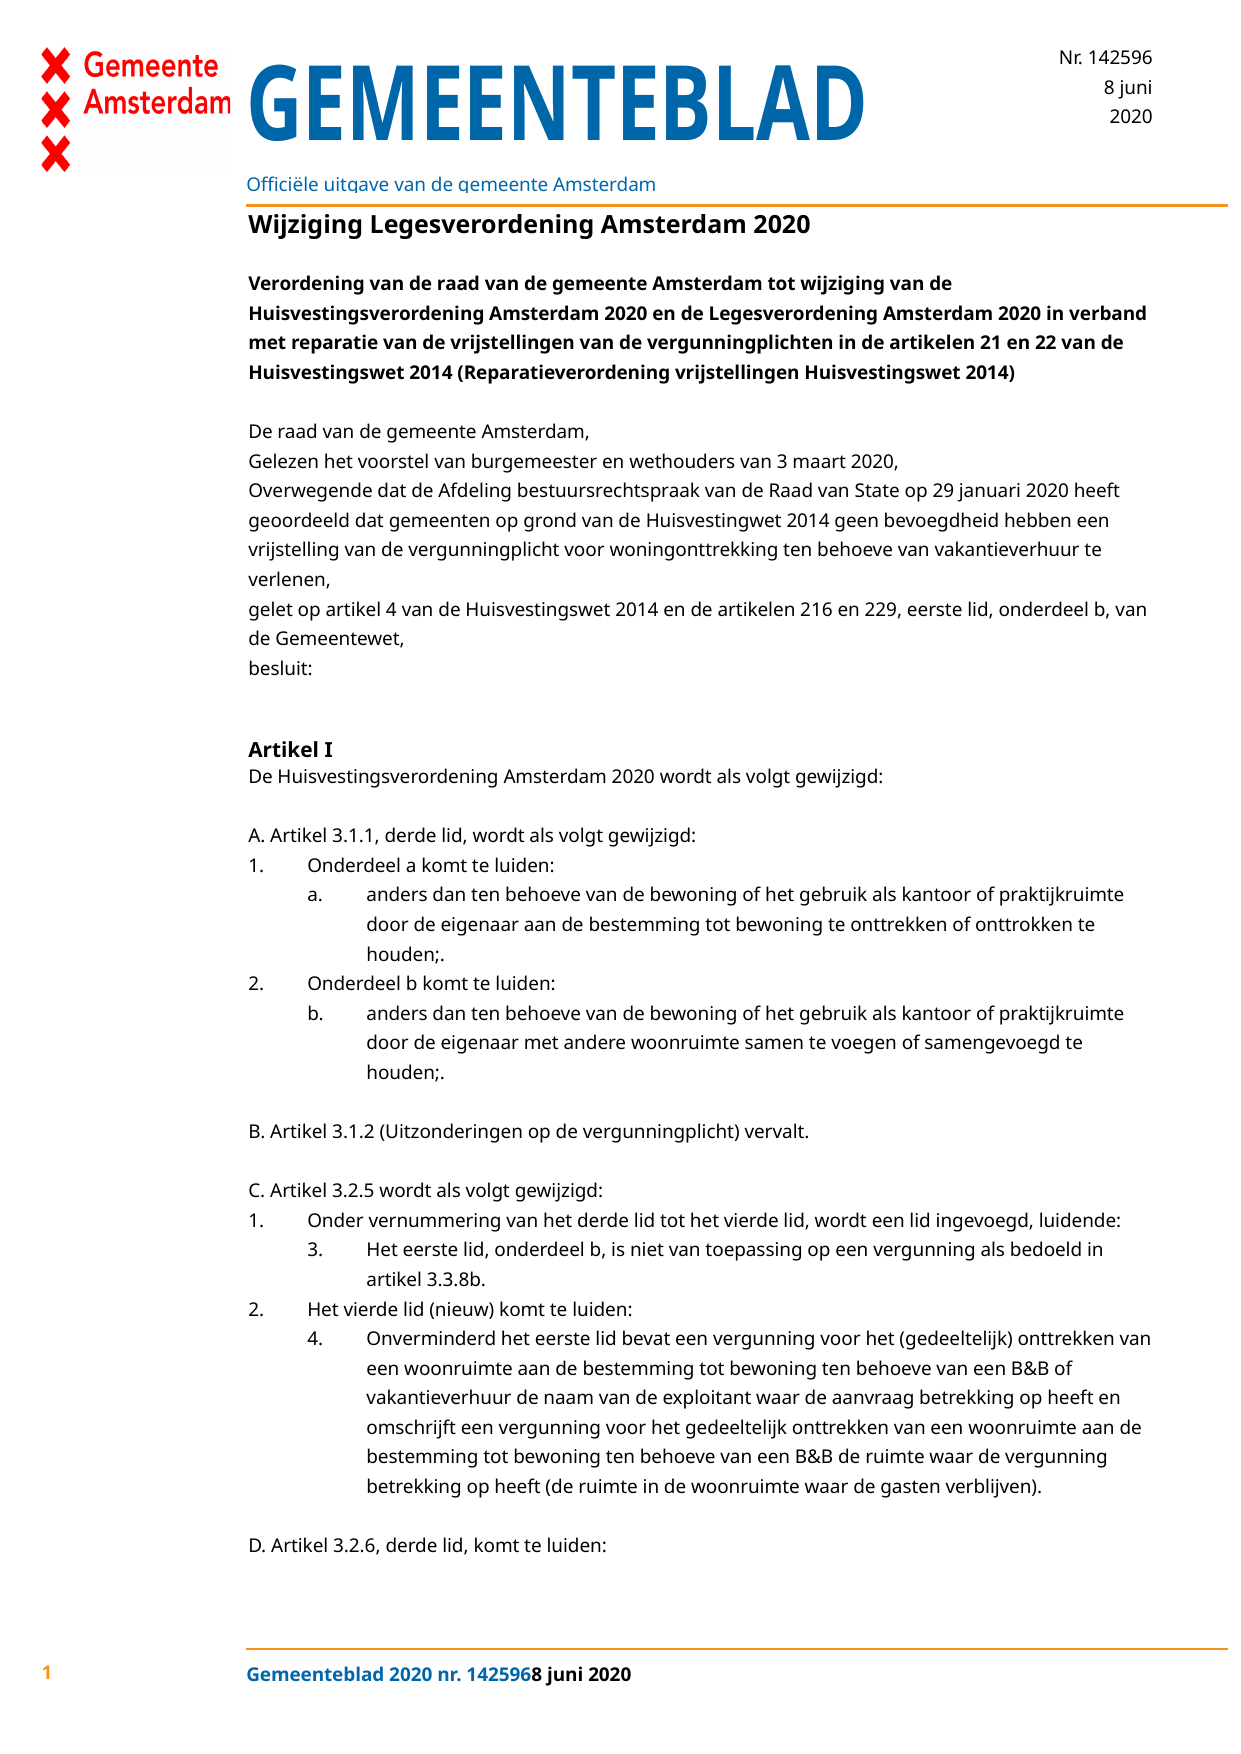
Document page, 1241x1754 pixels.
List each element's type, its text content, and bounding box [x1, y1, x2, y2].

picture [41, 47, 231, 172]
list anders dan ten behoeve van de bewoning of het gebruik als kantoor of praktijkruimte door de eigenaar met andere woonruimte samen te voegen of samengevoegd te houden;. [307, 1000, 1152, 1085]
text B. Artikel 3.1.2 (Uitzonderingen op de vergunningplicht) vervalt. [248, 1118, 1152, 1144]
text C. Artikel 3.2.5 wordt als volgt gewijzigd: [248, 1177, 1152, 1203]
text Verordening van de raad van de gemeente Amsterdam tot wijziging van de Huisvestingsverordening Amsterdam 2020 en de Legesverordening Amsterdam 2020 in verband met reparatie van de vrijstellingen van de vergunningplichten in de artikelen 21 en 22 van de Huisvestingswet 2014 (Reparatieverordening vrijstellingen Huisvestingswet 2014) [248, 270, 1152, 385]
list anders dan ten behoeve van de bewoning of het gebruik als kantoor of praktijkruimte door de eigenaar aan de bestemming tot bewoning te onttrekken of onttrokken te houden;. [307, 882, 1152, 967]
list Het vierde lid (nieuw) komt te luiden: [248, 1296, 1152, 1322]
text gelet op artikel 4 van de Huisvestingswet 2014 en de artikelen 216 en 229, eerste lid, onderdeel b, van de Gemeentewet, [248, 596, 1152, 651]
list Het eerste lid, onderdeel b, is niet van toepassing op een vergunning als bedoeld in artikel 3.3.8b. [307, 1237, 1152, 1292]
text Wijziging Legesverordening Amsterdam 2020 [248, 207, 1152, 241]
text Gelezen het voorstel van burgemeester en wethouders van 3 maart 2020, [248, 448, 1152, 473]
text A. Artikel 3.1.1, derde lid, wordt als volgt gewijzigd: [248, 822, 1152, 848]
text Artikel I [248, 735, 1152, 763]
list Onverminderd het eerste lid bevat een vergunning voor het (gedeeltelijk) onttrekken van een woonruimte aan de bestemming tot bewoning ten behoeve van een B&B of vakantieverhuur de naam van de exploitant waar de aanvraag betrekking op heeft en omschrijft een vergunning voor het gedeeltelijk onttrekken van een woonruimte aan de bestemming tot bewoning ten behoeve van een B&B de ruimte waar de vergunning betrekking op heeft (de ruimte in de woonruimte waar de gasten verblijven). [307, 1325, 1152, 1499]
list Onderdeel a komt te luiden: [248, 852, 1152, 878]
text Overwegende dat de Afdeling bestuursrechtspraak van de Raad van State op 29 januari 2020 heeft geoordeeld dat gemeenten op grond van de Huisvestingwet 2014 geen bevoegdheid hebben een vrijstelling van de vergunningplicht voor woningonttrekking ten behoeve van vakantieverhuur te verlenen, [248, 477, 1152, 592]
text besluit: [248, 655, 1152, 681]
text De raad van de gemeente Amsterdam, [248, 418, 1152, 444]
text De Huisvestingsverordening Amsterdam 2020 wordt als volgt gewijzigd: [248, 763, 1152, 789]
list Onderdeel b komt te luiden: [248, 970, 1152, 996]
list Onder vernummering van het derde lid tot het vierde lid, wordt een lid ingevoegd, luidende: [248, 1207, 1152, 1233]
text D. Artikel 3.2.6, derde lid, komt te luiden: [248, 1532, 1152, 1558]
